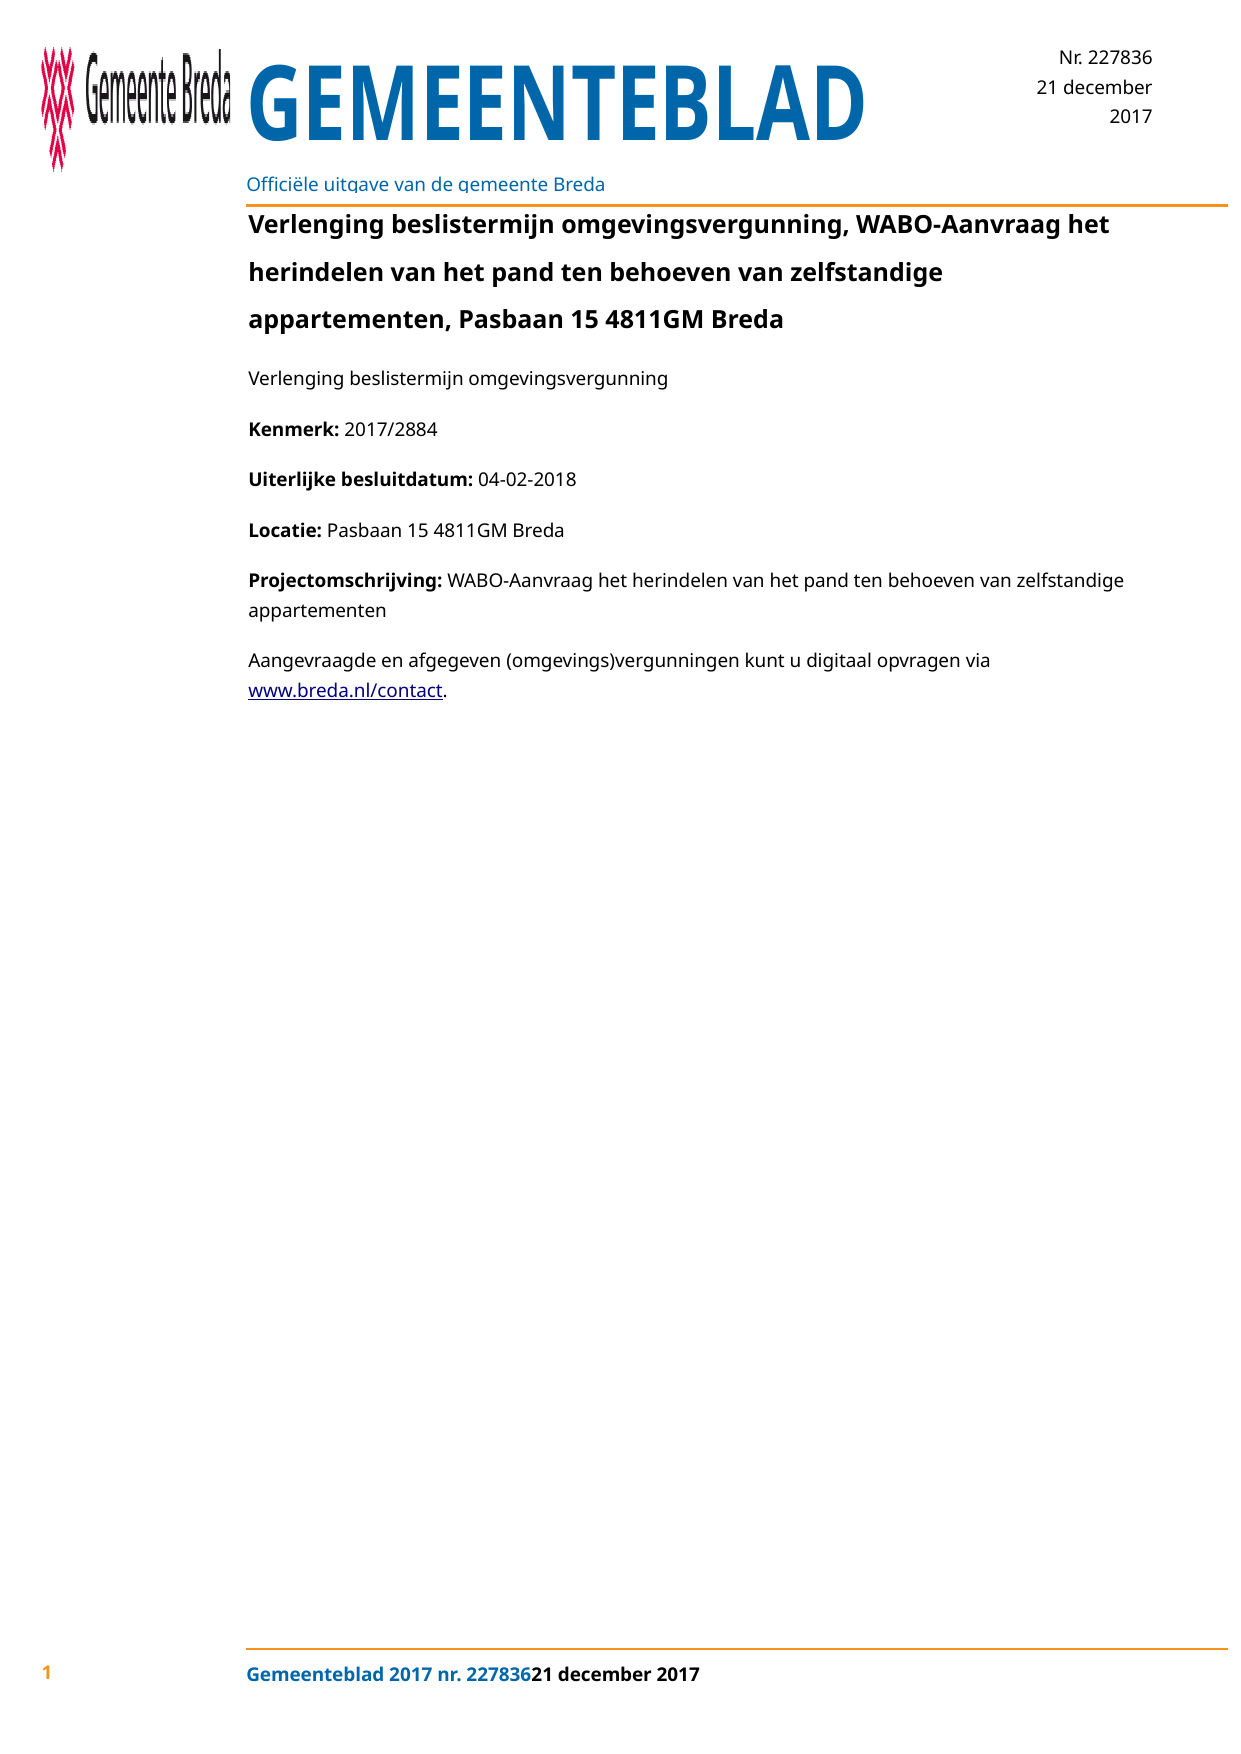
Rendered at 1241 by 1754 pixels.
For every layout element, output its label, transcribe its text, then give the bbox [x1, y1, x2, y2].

text Aangevraagde en afgegeven (omgevings)vergunningen kunt u digitaal opvragen via www.breda.nl/contact. [248, 647, 1152, 702]
text Projectomschrijving: WABO-Aanvraag het herindelen van het pand ten behoeven van zelfstandige appartementen [248, 567, 1152, 622]
text Kenmerk: 2017/2884 [248, 416, 1152, 442]
text Verlenging beslistermijn omgevingsvergunning, WABO-Aanvraag het herindelen van het pand ten behoeven van zelfstandige appartementen, Pasbaan 15 4811GM Breda [248, 207, 1152, 336]
text Locatie: Pasbaan 15 4811GM Breda [248, 517, 1152, 542]
picture [41, 47, 231, 172]
text Uiterlijke besluitdatum: 04-02-2018 [248, 466, 1152, 492]
text Verlenging beslistermijn omgevingsvergunning [248, 366, 1152, 391]
